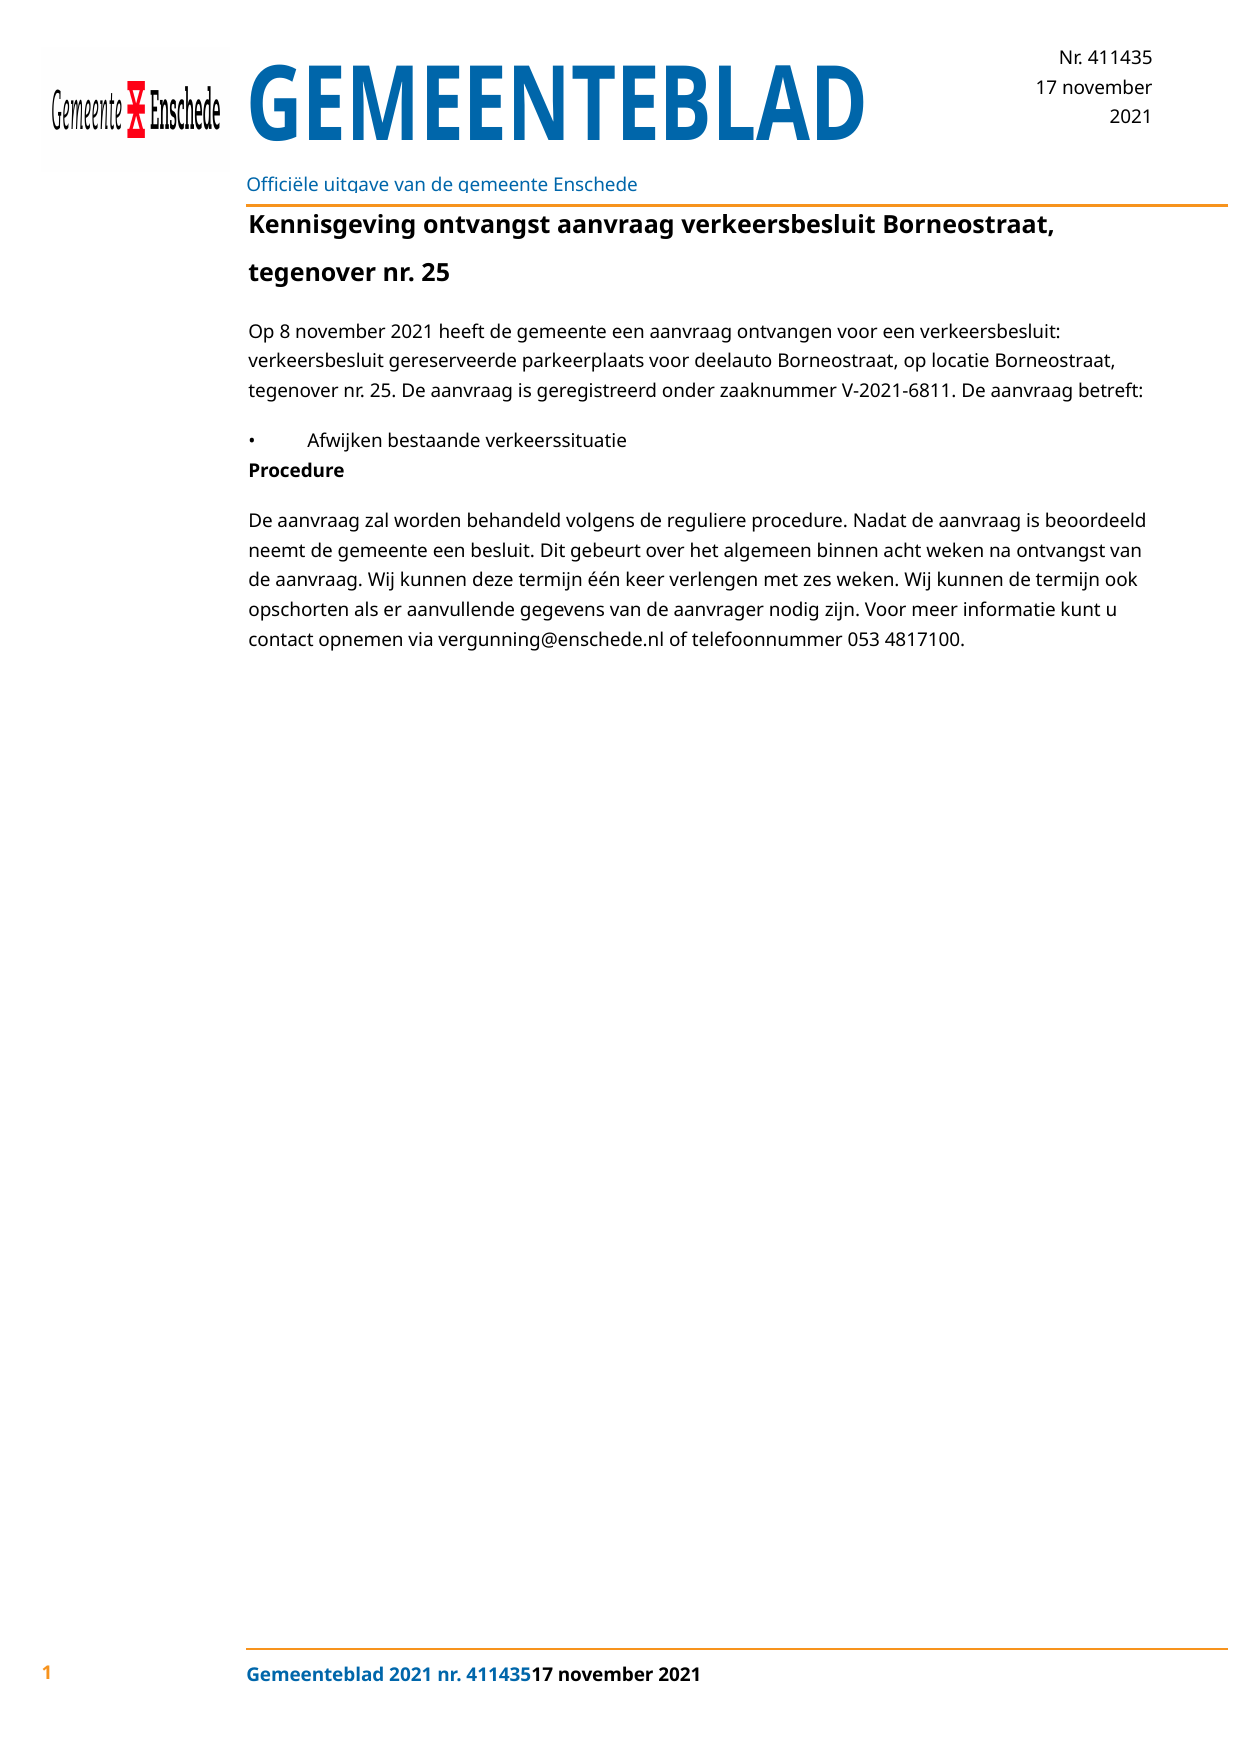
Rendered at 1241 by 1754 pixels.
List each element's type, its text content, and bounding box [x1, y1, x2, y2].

text Op 8 november 2021 heeft de gemeente een aanvraag ontvangen voor een verkeersbesluit: verkeersbesluit gereserveerde parkeerplaats voor deelauto Borneostraat, op locatie Borneostraat, tegenover nr. 25. De aanvraag is geregistreerd onder zaaknummer V-2021-6811. De aanvraag betreft: [248, 318, 1152, 403]
list Afwijken bestaande verkeerssituatie [248, 427, 1152, 453]
picture [41, 47, 231, 172]
text Kennisgeving ontvangst aanvraag verkeersbesluit Borneostraat, tegenover nr. 25 [248, 207, 1152, 288]
text De aanvraag zal worden behandeld volgens de reguliere procedure. Nadat de aanvraag is beoordeeld neemt de gemeente een besluit. Dit gebeurt over het algemeen binnen acht weken na ontvangst van de aanvraag. Wij kunnen deze termijn één keer verlengen met zes weken. Wij kunnen de termijn ook opschorten als er aanvullende gegevens van de aanvrager nodig zijn. Voor meer informatie kunt u contact opnemen via vergunning@enschede.nl of telefoonnummer 053 4817100. [248, 507, 1152, 652]
text Procedure [248, 457, 1152, 483]
